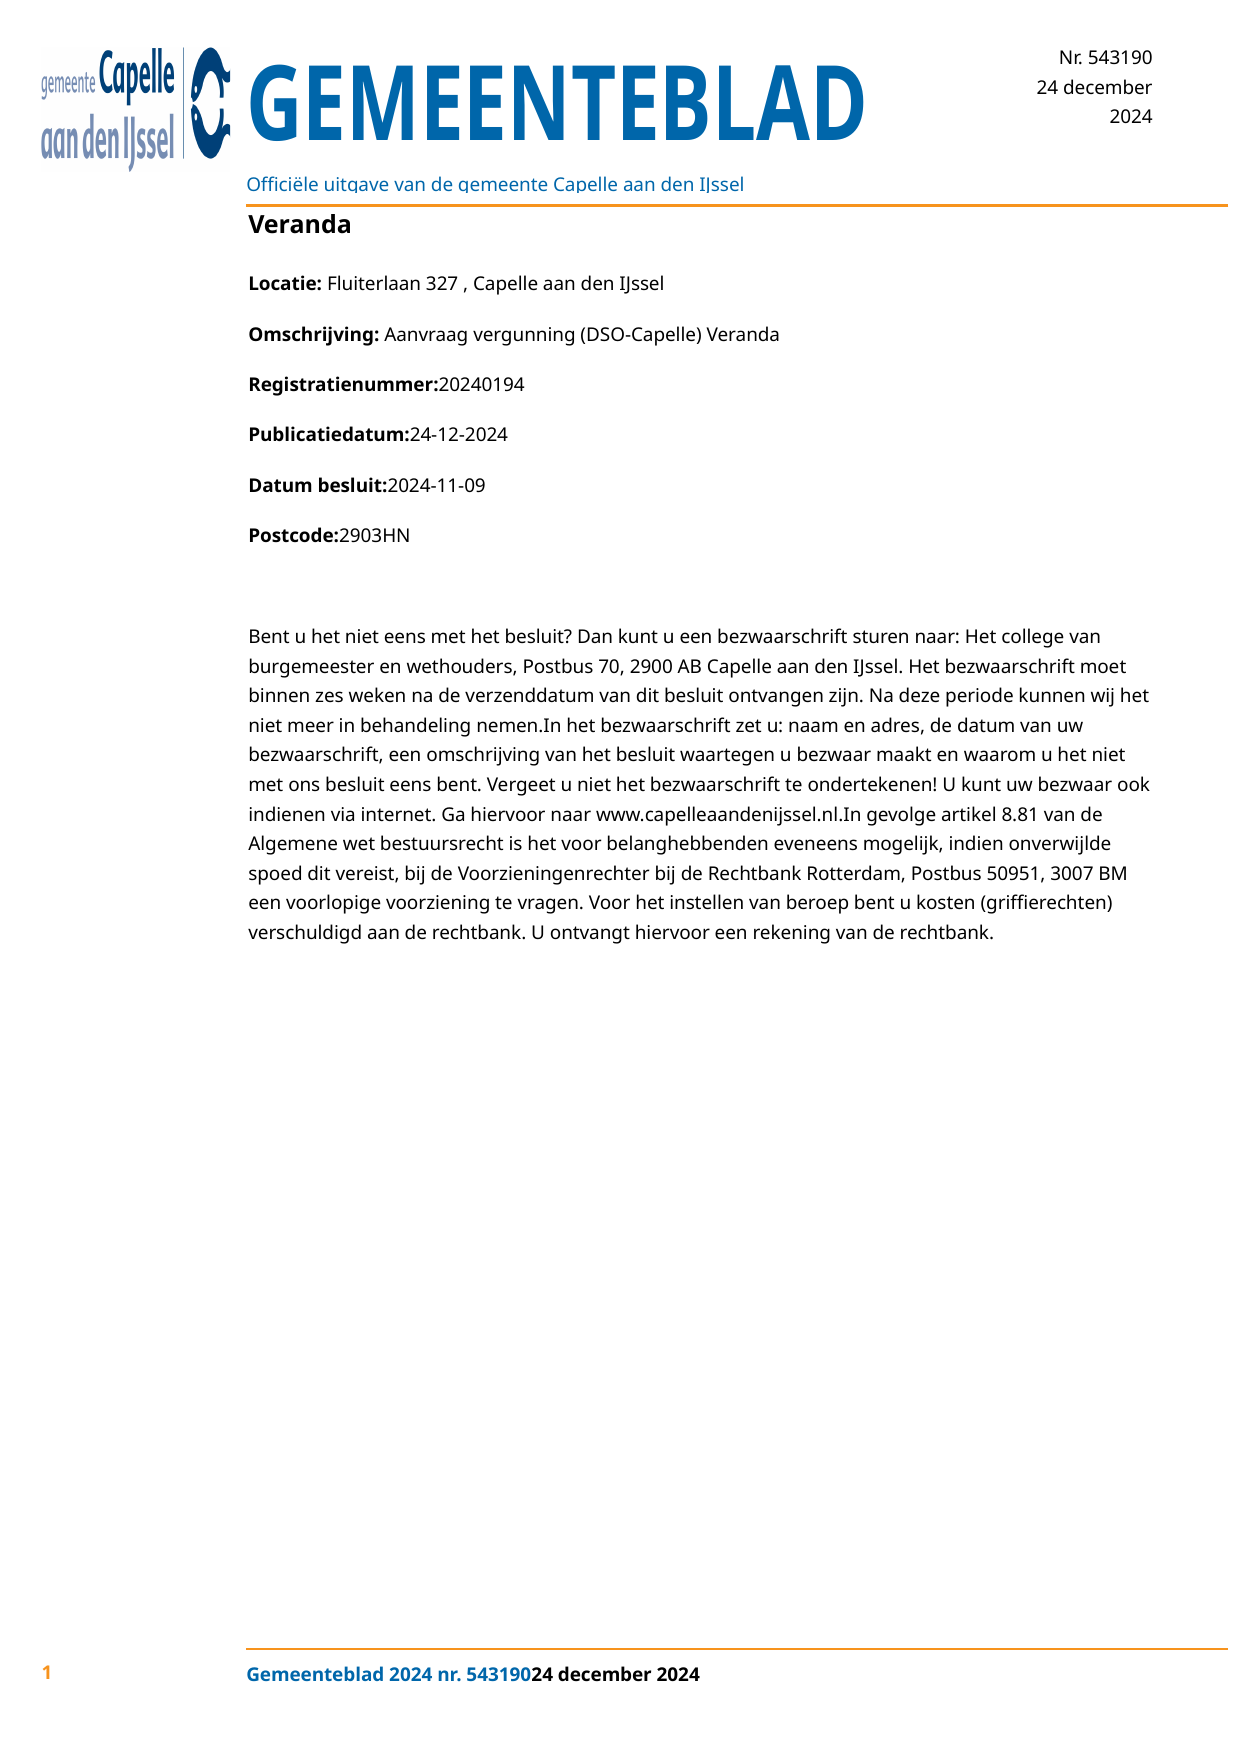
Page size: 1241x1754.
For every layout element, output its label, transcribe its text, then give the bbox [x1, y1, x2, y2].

text Registratienummer:20240194 [248, 371, 1152, 397]
text Postcode:2903HN [248, 522, 1152, 548]
text Locatie: Fluiterlaan 327 , Capelle aan den IJssel [248, 270, 1152, 296]
picture [41, 47, 231, 172]
text Publicatiedatum:24-12-2024 [248, 422, 1152, 447]
text Veranda [248, 207, 1152, 241]
text Omschrijving: Aanvraag vergunning (DSO-Capelle) Veranda [248, 321, 1152, 346]
text Bent u het niet eens met het besluit? Dan kunt u een bezwaarschrift sturen naar: Het college van burgemeester en wethouders, Postbus 70, 2900 AB Capelle aan den IJssel. Het bezwaarschrift moet binnen zes weken na de verzenddatum van dit besluit ontvangen zijn. Na deze periode kunnen wij het niet meer in behandeling nemen.In het bezwaarschrift zet u: naam en adres, de datum van uw bezwaarschrift, een omschrijving van het besluit waartegen u bezwaar maakt en waarom u het niet met ons besluit eens bent. Vergeet u niet het bezwaarschrift te ondertekenen! U kunt uw bezwaar ook indienen via internet. Ga hiervoor naar www.capelleaandenijssel.nl.In gevolge artikel 8.81 van de Algemene wet bestuursrecht is het voor belanghebbenden eveneens mogelijk, indien onverwijlde spoed dit vereist, bij de Voorzieningenrechter bij de Rechtbank Rotterdam, Postbus 50951, 3007 BM een voorlopige voorziening te vragen. Voor het instellen van beroep bent u kosten (griffierechten) verschuldigd aan de rechtbank. U ontvangt hiervoor een rekening van de rechtbank. [248, 623, 1152, 945]
text Datum besluit:2024-11-09 [248, 472, 1152, 498]
